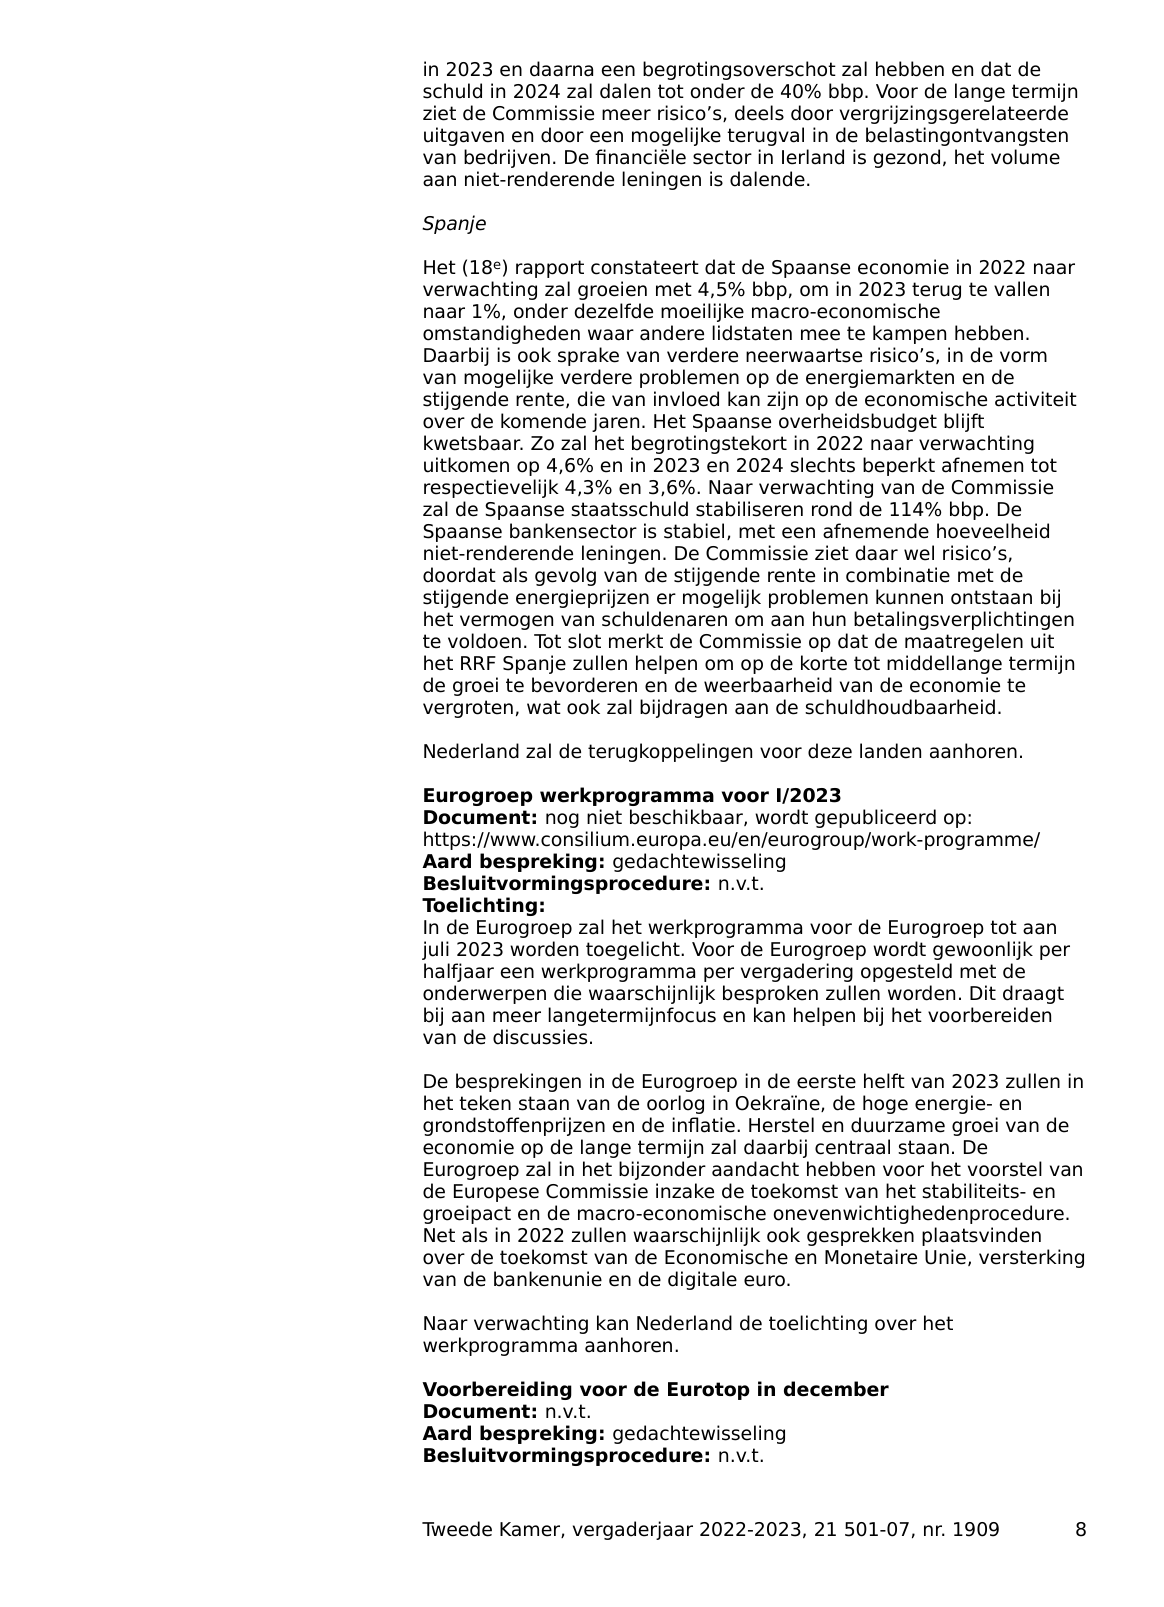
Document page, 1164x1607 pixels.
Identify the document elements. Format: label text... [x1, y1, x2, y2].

text in 2023 en daarna een begrotingsoverschot zal hebben en dat de schuld in 2024 zal dalen tot onder de 40% bbp. Voor de lange termijn ziet de Commissie meer risico’s, deels door vergrijzingsgerelateerde uitgaven en door een mogelijke terugval in de belastingontvangsten van bedrijven. De financiële sector in Ierland is gezond, het volume aan niet-renderende leningen is dalende. [422, 59, 1087, 191]
text Aard bespreking: gedachtewisseling [422, 851, 1087, 873]
text In de Eurogroep zal het werkprogramma voor de Eurogroep tot aan juli 2023 worden toegelicht. Voor de Eurogroep wordt gewoonlijk per halfjaar een werkprogramma per vergadering opgesteld met de onderwerpen die waarschijnlijk besproken zullen worden. Dit draagt bij aan meer langetermijnfocus en kan helpen bij het voorbereiden van de discussies. [422, 917, 1087, 1049]
text Toelichting: [422, 895, 1087, 917]
text Document: nog niet beschikbaar, wordt gepubliceerd op: https://www.consilium.europa.eu/en/eurogroup/work-programme/ [422, 807, 1087, 851]
text Besluitvormingsprocedure: n.v.t. [422, 1445, 1087, 1467]
text Aard bespreking: gedachtewisseling [422, 1423, 1087, 1445]
text Naar verwachting kan Nederland de toelichting over het werkprogramma aanhoren. [422, 1313, 1087, 1357]
text Eurogroep werkprogramma voor I/2023 [422, 785, 1087, 807]
text Document: n.v.t. [422, 1401, 1087, 1423]
text De besprekingen in de Eurogroep in de eerste helft van 2023 zullen in het teken staan van de oorlog in Oekraïne, de hoge energie- en grondstoffenprijzen en de inflatie. Herstel en duurzame groei van de economie op de lange termijn zal daarbij centraal staan. De Eurogroep zal in het bijzonder aandacht hebben voor het voorstel van de Europese Commissie inzake de toekomst van het stabiliteits- en groeipact en de macro-economische onevenwichtighedenprocedure. Net als in 2022 zullen waarschijnlijk ook gesprekken plaatsvinden over de toekomst van de Economische en Monetaire Unie, versterking van de bankenunie en de digitale euro. [422, 1071, 1087, 1291]
text Besluitvormingsprocedure: n.v.t. [422, 873, 1087, 895]
subtitle Spanje [422, 213, 1087, 235]
text Nederland zal de terugkoppelingen voor deze landen aanhoren. [422, 741, 1087, 763]
text Voorbereiding voor de Eurotop in december [422, 1379, 1087, 1401]
text Het (18e) rapport constateert dat de Spaanse economie in 2022 naar verwachting zal groeien met 4,5% bbp, om in 2023 terug te vallen naar 1%, onder dezelfde moeilijke macro-economische omstandigheden waar andere lidstaten mee te kampen hebben. Daarbij is ook sprake van verdere neerwaartse risico’s, in de vorm van mogelijke verdere problemen op de energiemarkten en de stijgende rente, die van invloed kan zijn op de economische activiteit over de komende jaren. Het Spaanse overheidsbudget blijft kwetsbaar. Zo zal het begrotingstekort in 2022 naar verwachting uitkomen op 4,6% en in 2023 en 2024 slechts beperkt afnemen tot respectievelijk 4,3% en 3,6%. Naar verwachting van de Commissie zal de Spaanse staatsschuld stabiliseren rond de 114% bbp. De Spaanse bankensector is stabiel, met een afnemende hoeveelheid niet-renderende leningen. De Commissie ziet daar wel risico’s, doordat als gevolg van de stijgende rente in combinatie met de stijgende energieprijzen er mogelijk problemen kunnen ontstaan bij het vermogen van schuldenaren om aan hun betalingsverplichtingen te voldoen. Tot slot merkt de Commissie op dat de maatregelen uit het RRF Spanje zullen helpen om op de korte tot middellange termijn de groei te bevorderen en de weerbaarheid van de economie te vergroten, wat ook zal bijdragen aan de schuldhoudbaarheid. [422, 257, 1087, 719]
